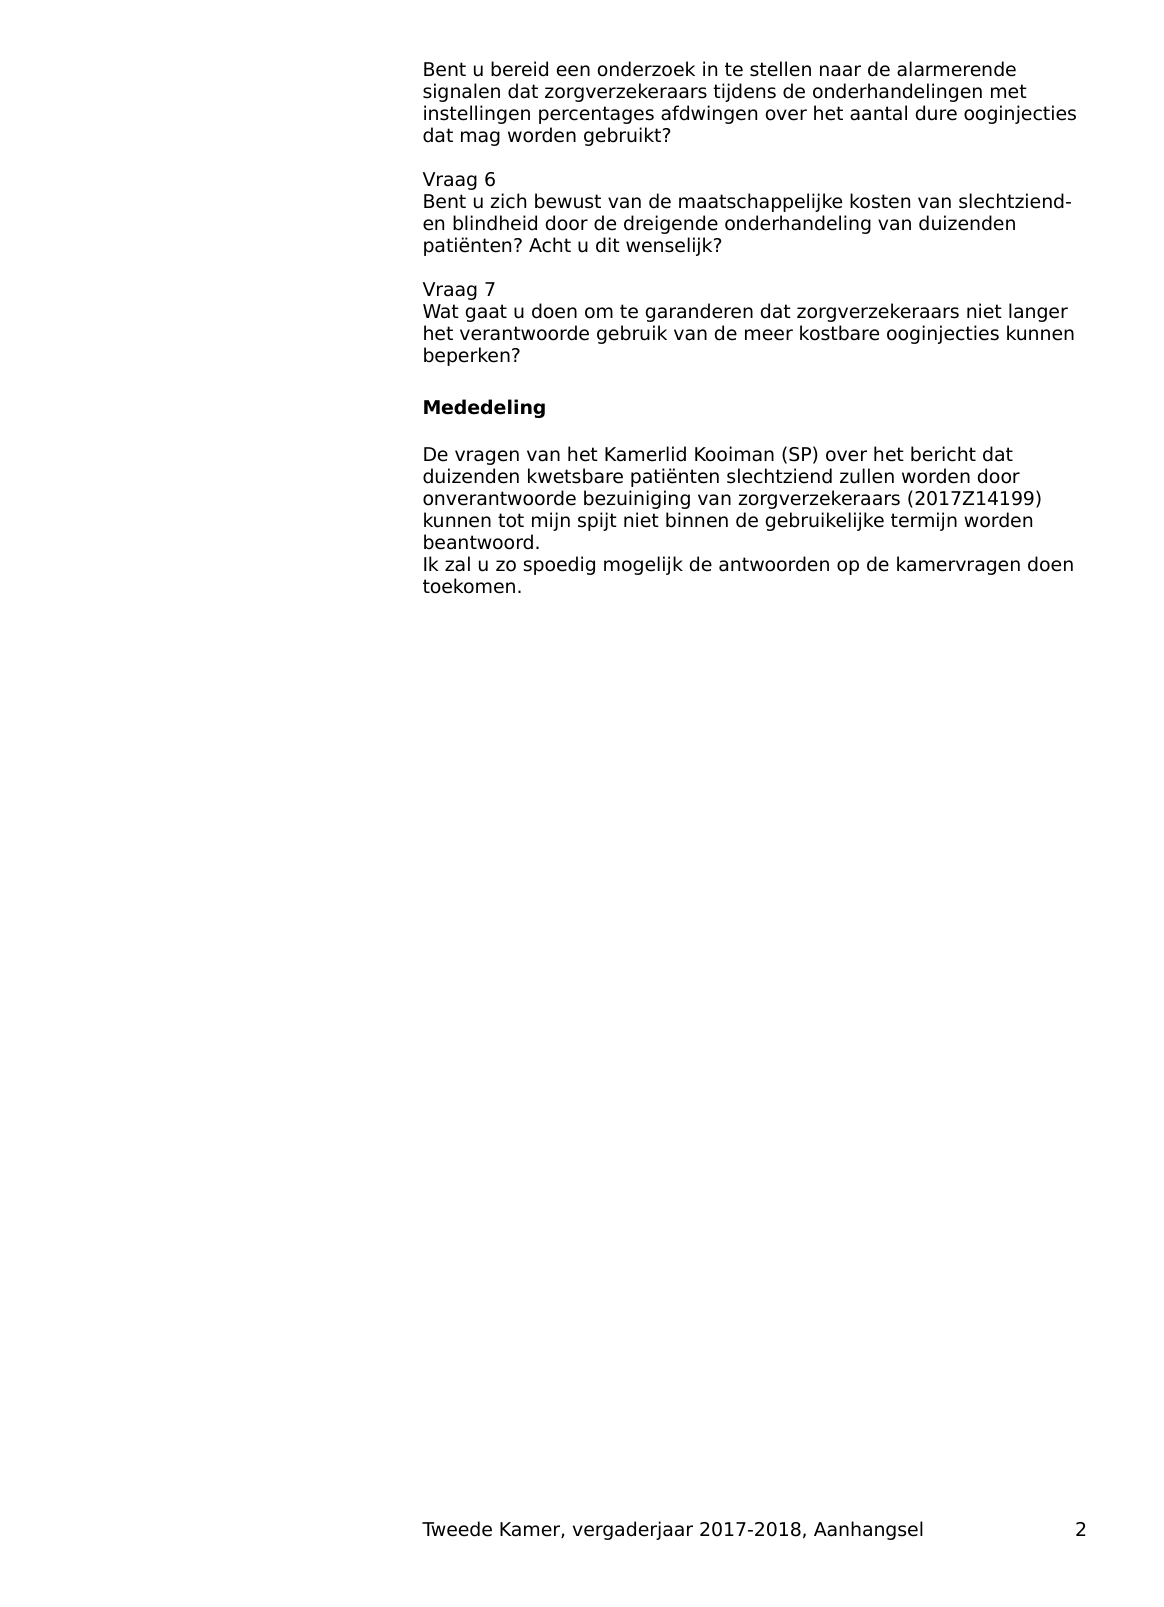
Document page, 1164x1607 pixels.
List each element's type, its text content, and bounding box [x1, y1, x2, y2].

text Vraag 7 [422, 279, 1087, 301]
text Bent u zich bewust van de maatschappelijke kosten van slechtziend- en blindheid door de dreigende onderhandeling van duizenden patiënten? Acht u dit wenselijk? [422, 191, 1087, 257]
text Ik zal u zo spoedig mogelijk de antwoorden op de kamervragen doen toekomen. [422, 554, 1087, 598]
text De vragen van het Kamerlid Kooiman (SP) over het bericht dat duizenden kwetsbare patiënten slechtziend zullen worden door onverantwoorde bezuiniging van zorgverzekeraars (2017Z14199) kunnen tot mijn spijt niet binnen de gebruikelijke termijn worden beantwoord. [422, 444, 1087, 554]
text Wat gaat u doen om te garanderen dat zorgverzekeraars niet langer het verantwoorde gebruik van de meer kostbare ooginjecties kunnen beperken? [422, 301, 1087, 367]
text Vraag 6 [422, 169, 1087, 191]
text Bent u bereid een onderzoek in te stellen naar de alarmerende signalen dat zorgverzekeraars tijdens de onderhandelingen met instellingen percentages afdwingen over het aantal dure ooginjecties dat mag worden gebruikt? [422, 59, 1087, 147]
subtitle Mededeling [422, 397, 1087, 419]
